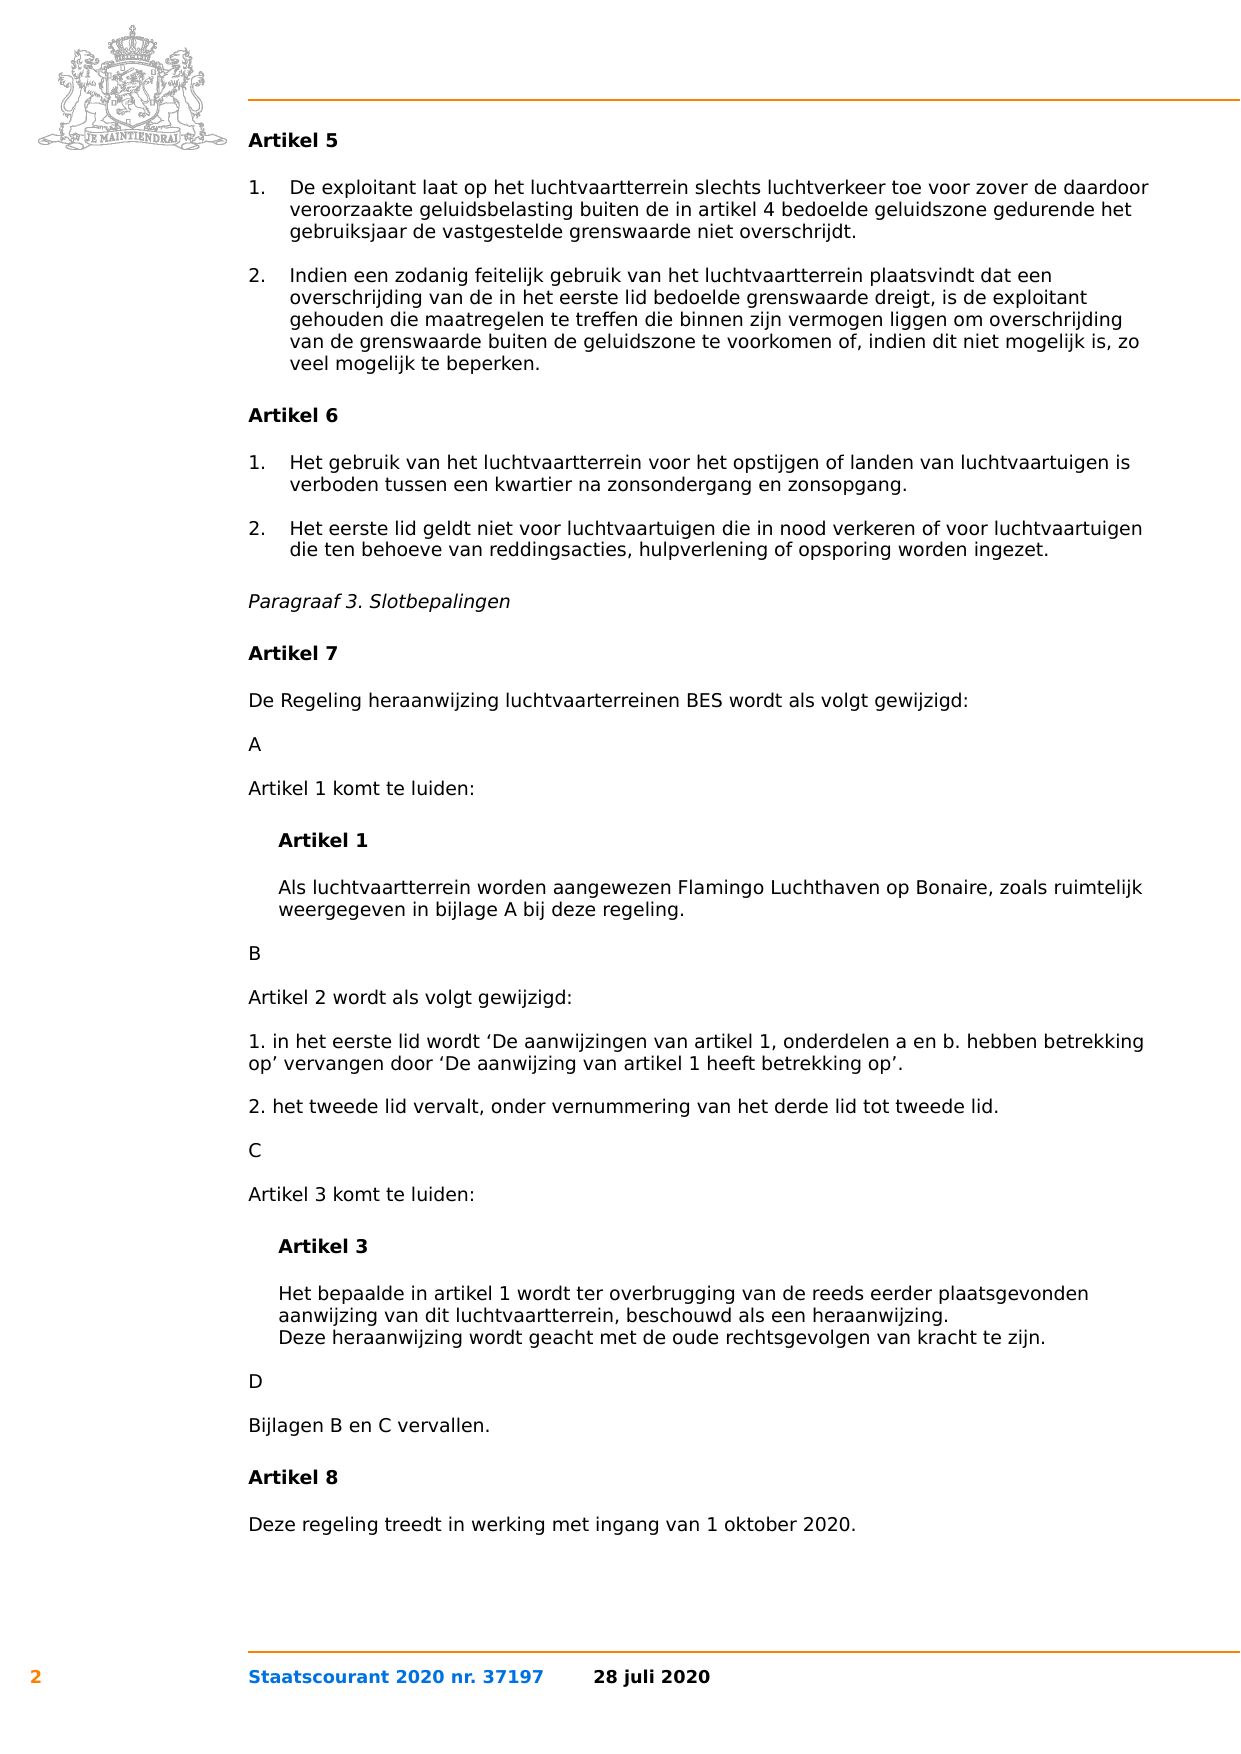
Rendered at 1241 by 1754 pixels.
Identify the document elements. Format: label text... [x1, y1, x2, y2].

text B [248, 943, 1163, 965]
text 1. Het gebruik van het luchtvaartterrein voor het opstijgen of landen van luchtvaartuigen is verboden tussen een kwartier na zonsondergang en zonsopgang. [248, 452, 1163, 496]
picture [38, 25, 227, 150]
text Deze regeling treedt in werking met ingang van 1 oktober 2020. [248, 1514, 1163, 1536]
subtitle Artikel 5 [248, 130, 1163, 152]
text 2. Het eerste lid geldt niet voor luchtvaartuigen die in nood verkeren of voor luchtvaartuigen die ten behoeve van reddingsacties, hulpverlening of opsporing worden ingezet. [248, 517, 1163, 561]
text 1. De exploitant laat op het luchtvaartterrein slechts luchtverkeer toe voor zover de daardoor veroorzaakte geluidsbelasting buiten de in artikel 4 bedoelde geluidszone gedurende het gebruiksjaar de vastgestelde grenswaarde niet overschrijdt. [248, 177, 1163, 243]
text Artikel 2 wordt als volgt gewijzigd: [248, 987, 1163, 1009]
text Als luchtvaartterrein worden aangewezen Flamingo Luchthaven op Bonaire, zoals ruimtelijk weergegeven in bijlage A bij deze regeling. [278, 877, 1163, 921]
text 2. Indien een zodanig feitelijk gebruik van het luchtvaartterrein plaatsvindt dat een overschrijding van de in het eerste lid bedoelde grenswaarde dreigt, is de exploitant gehouden die maatregelen te treffen die binnen zijn vermogen liggen om overschrijding van de grenswaarde buiten de geluidszone te voorkomen of, indien dit niet mogelijk is, zo veel mogelijk te beperken. [248, 265, 1163, 374]
text De Regeling heraanwijzing luchtvaarterreinen BES wordt als volgt gewijzigd: [248, 690, 1163, 712]
text 2. het tweede lid vervalt, onder vernummering van het derde lid tot tweede lid. [248, 1096, 1163, 1118]
text D [248, 1371, 1163, 1393]
text C [248, 1140, 1163, 1162]
subtitle Paragraaf 3. Slotbepalingen [248, 591, 1163, 613]
text 1. in het eerste lid wordt ‘De aanwijzingen van artikel 1, onderdelen a en b. hebben betrekking op’ vervangen door ‘De aanwijzing van artikel 1 heeft betrekking op’. [248, 1031, 1163, 1074]
subtitle Artikel 1 [278, 830, 1163, 852]
text A [248, 734, 1163, 756]
subtitle Artikel 6 [248, 404, 1163, 427]
text Artikel 1 komt te luiden: [248, 778, 1163, 800]
text Het bepaalde in artikel 1 wordt ter overbrugging van de reeds eerder plaatsgevonden aanwijzing van dit luchtvaartterrein, beschouwd als een heraanwijzing. [278, 1283, 1163, 1327]
text Deze heraanwijzing wordt geacht met de oude rechtsgevolgen van kracht te zijn. [278, 1327, 1163, 1349]
subtitle Artikel 8 [248, 1467, 1163, 1489]
text Bijlagen B en C vervallen. [248, 1415, 1163, 1437]
text Artikel 3 komt te luiden: [248, 1184, 1163, 1206]
subtitle Artikel 7 [248, 643, 1163, 665]
subtitle Artikel 3 [278, 1236, 1163, 1258]
